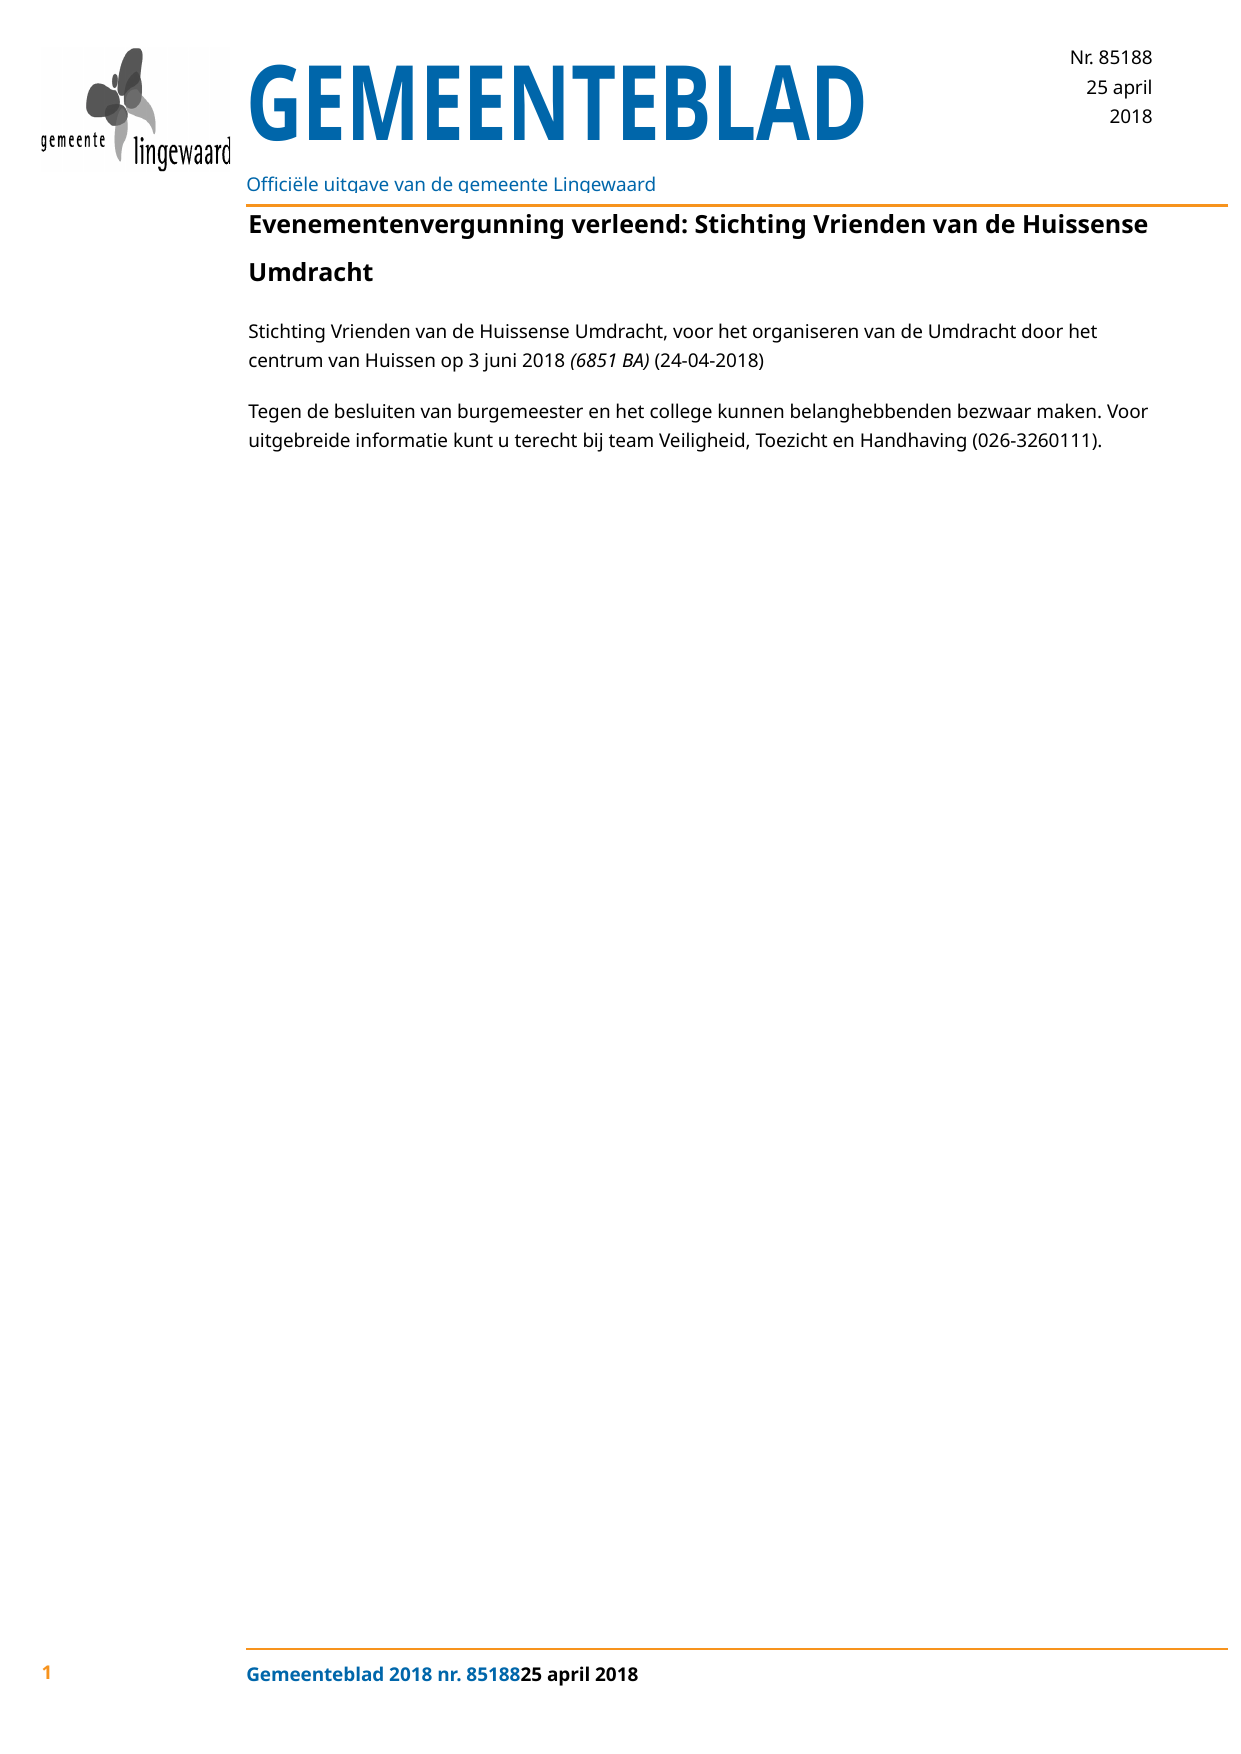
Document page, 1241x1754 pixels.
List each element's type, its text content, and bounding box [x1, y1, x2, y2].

text Evenementenvergunning verleend: Stichting Vrienden van de Huissense Umdracht [248, 207, 1152, 288]
picture [41, 47, 231, 172]
text Stichting Vrienden van de Huissense Umdracht, voor het organiseren van de Umdracht door het centrum van Huissen op 3 juni 2018 (6851 BA) (24-04-2018) [248, 318, 1152, 373]
text Tegen de besluiten van burgemeester en het college kunnen belanghebbenden bezwaar maken. Voor uitgebreide informatie kunt u terecht bij team Veiligheid, Toezicht en Handhaving (026-3260111). [248, 398, 1152, 453]
